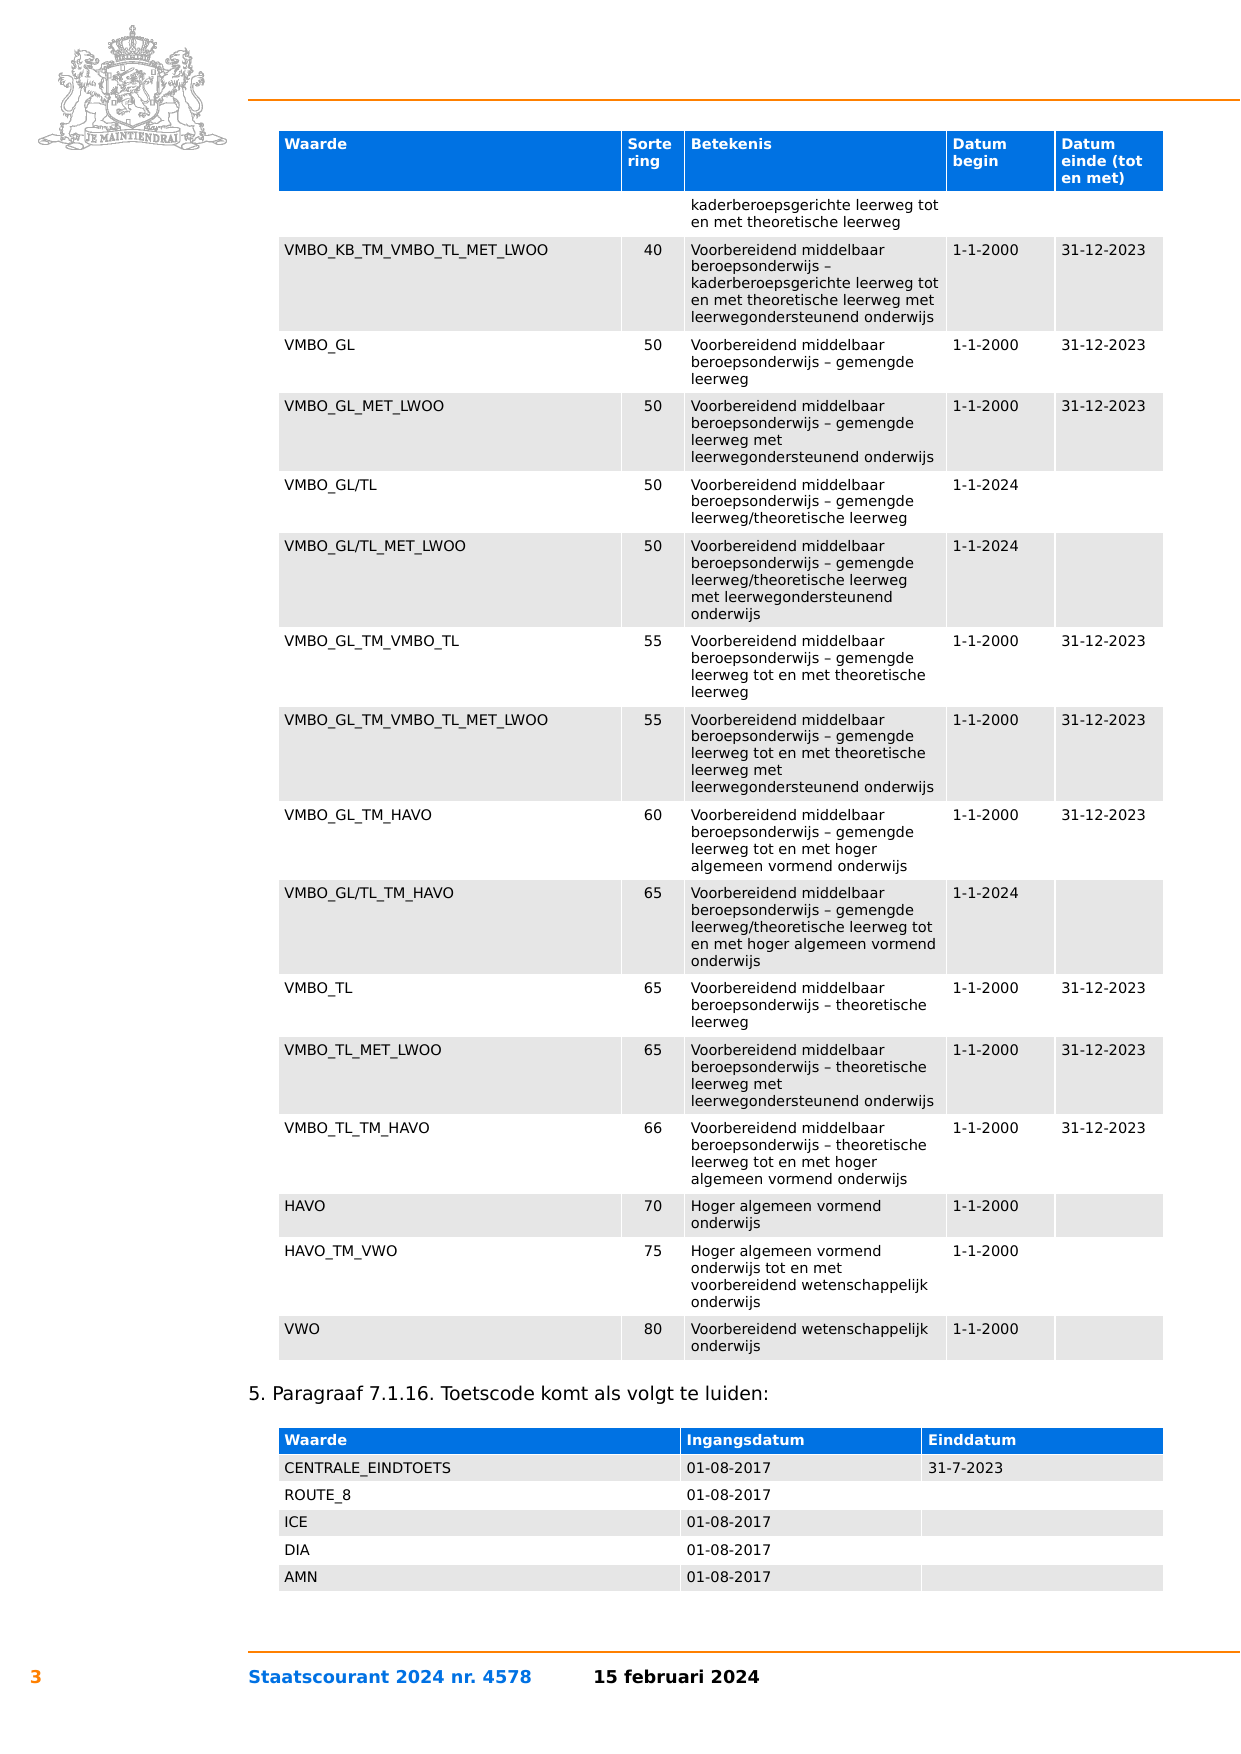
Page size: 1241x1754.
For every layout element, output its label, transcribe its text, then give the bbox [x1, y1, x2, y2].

table_cell 1-1-2000 [947, 802, 1054, 879]
table_cell 1-1-2024 [947, 880, 1054, 974]
table_cell DIA [279, 1537, 680, 1563]
table_cell 40 [622, 237, 684, 331]
table_cell 01-08-2017 [681, 1537, 921, 1563]
table_cell 60 [622, 802, 684, 879]
table_cell ROUTE_8 [279, 1482, 680, 1509]
table_header Datum begin [947, 131, 1054, 191]
table_cell Hoger algemeen vormend onderwijs [685, 1194, 946, 1237]
table_cell Voorbereidend middelbaar beroepsonderwijs – gemengde leerweg/theoretische leerweg met leerwegondersteunend onderwijs [685, 533, 946, 627]
table_cell 1-1-2024 [947, 472, 1054, 532]
table_cell [922, 1510, 1163, 1536]
table_cell 50 [622, 393, 684, 471]
table_cell 01-08-2017 [681, 1455, 921, 1481]
table_header Betekenis [685, 131, 946, 191]
table_cell Voorbereidend middelbaar beroepsonderwijs – gemengde leerweg tot en met theoretische leerweg [685, 628, 946, 706]
table_header Waarde [279, 131, 621, 191]
table_cell VMBO_GL_TM_VMBO_TL_MET_LWOO [279, 707, 621, 801]
table_cell 1-1-2000 [947, 1238, 1054, 1315]
table_cell HAVO_TM_VWO [279, 1238, 621, 1315]
table_cell Voorbereidend wetenschappelijk onderwijs [685, 1316, 946, 1360]
table_header Waarde [279, 1428, 680, 1454]
table_cell 01-08-2017 [681, 1482, 921, 1509]
text 5. Paragraaf 7.1.16. Toetscode komt als volgt te luiden: [248, 1383, 1163, 1404]
table_cell VMBO_GL/TL_TM_HAVO [279, 880, 621, 974]
table_cell 55 [622, 628, 684, 706]
table_cell 31-7-2023 [922, 1455, 1163, 1481]
table_cell 1-1-2000 [947, 1194, 1054, 1237]
table_cell AMN [279, 1565, 680, 1591]
table_cell 1-1-2000 [947, 707, 1054, 801]
table_cell VMBO_GL [279, 332, 621, 392]
table_cell VMBO_TL_TM_HAVO [279, 1115, 621, 1193]
table_cell 1-1-2000 [947, 976, 1054, 1036]
table_cell Voorbereidend middelbaar beroepsonderwijs – gemengde leerweg tot en met theoretische leerweg met leerwegondersteunend onderwijs [685, 707, 946, 801]
table_cell 31-12-2023 [1056, 237, 1163, 331]
table_cell Voorbereidend middelbaar beroepsonderwijs – gemengde leerweg tot en met hoger algemeen vormend onderwijs [685, 802, 946, 879]
table_cell [1056, 472, 1163, 532]
table_cell 1-1-2000 [947, 237, 1054, 331]
table_cell Voorbereidend middelbaar beroepsonderwijs – kaderberoepsgerichte leerweg tot en met theoretische leerweg met leerwegondersteunend onderwijs [685, 237, 946, 331]
table_cell Voorbereidend middelbaar beroepsonderwijs – theoretische leerweg met leerwegondersteunend onderwijs [685, 1037, 946, 1114]
table_cell 31-12-2023 [1056, 802, 1163, 879]
table_cell Voorbereidend middelbaar beroepsonderwijs – gemengde leerweg [685, 332, 946, 392]
table_cell HAVO [279, 1194, 621, 1237]
table_cell [922, 1482, 1163, 1509]
table_header Einddatum [922, 1428, 1163, 1454]
table_cell 31-12-2023 [1056, 1037, 1163, 1114]
table_cell [922, 1537, 1163, 1563]
table_cell [947, 192, 1054, 236]
table_cell 55 [622, 707, 684, 801]
table_cell 65 [622, 976, 684, 1036]
table_cell VMBO_TL [279, 976, 621, 1036]
table_cell [1056, 533, 1163, 627]
table_cell VMBO_GL_TM_HAVO [279, 802, 621, 879]
table_cell VMBO_GL_MET_LWOO [279, 393, 621, 471]
table_cell 66 [622, 1115, 684, 1193]
table_cell CENTRALE_EINDTOETS [279, 1455, 680, 1481]
table_header Sortering [622, 131, 684, 191]
table_cell 70 [622, 1194, 684, 1237]
table_cell 1-1-2000 [947, 628, 1054, 706]
table_cell [1056, 880, 1163, 974]
table_cell 1-1-2000 [947, 1115, 1054, 1193]
table_header Ingangsdatum [681, 1428, 921, 1454]
table_cell Voorbereidend middelbaar beroepsonderwijs – gemengde leerweg/theoretische leerweg tot en met hoger algemeen vormend onderwijs [685, 880, 946, 974]
table_cell Hoger algemeen vormend onderwijs tot en met voorbereidend wetenschappelijk onderwijs [685, 1238, 946, 1315]
table_cell ICE [279, 1510, 680, 1536]
table_cell 50 [622, 533, 684, 627]
table_cell [922, 1565, 1163, 1591]
table_cell 80 [622, 1316, 684, 1360]
table_cell 1-1-2000 [947, 332, 1054, 392]
table_cell [1056, 1194, 1163, 1237]
table_cell 31-12-2023 [1056, 707, 1163, 801]
table_cell Voorbereidend middelbaar beroepsonderwijs – gemengde leerweg met leerwegondersteunend onderwijs [685, 393, 946, 471]
table_cell 31-12-2023 [1056, 1115, 1163, 1193]
table_cell 1-1-2000 [947, 1316, 1054, 1360]
table_cell 65 [622, 880, 684, 974]
table_cell VWO [279, 1316, 621, 1360]
table_cell 01-08-2017 [681, 1510, 921, 1536]
table_cell 1-1-2000 [947, 393, 1054, 471]
table_cell VMBO_GL_TM_VMBO_TL [279, 628, 621, 706]
table_cell 1-1-2024 [947, 533, 1054, 627]
table_cell 75 [622, 1238, 684, 1315]
table_cell [1056, 192, 1163, 236]
table_cell Voorbereidend middelbaar beroepsonderwijs – gemengde leerweg/theoretische leerweg [685, 472, 946, 532]
table_cell Voorbereidend middelbaar beroepsonderwijs – theoretische leerweg tot en met hoger algemeen vormend onderwijs [685, 1115, 946, 1193]
table_cell 01-08-2017 [681, 1565, 921, 1591]
table_cell 50 [622, 472, 684, 532]
table_cell 1-1-2000 [947, 1037, 1054, 1114]
table_cell 65 [622, 1037, 684, 1114]
table_cell 31-12-2023 [1056, 628, 1163, 706]
table_cell kaderberoepsgerichte leerweg tot en met theoretische leerweg [685, 192, 946, 236]
table_cell 31-12-2023 [1056, 393, 1163, 471]
table_cell VMBO_KB_TM_VMBO_TL_MET_LWOO [279, 237, 621, 331]
table_cell [1056, 1238, 1163, 1315]
table_cell VMBO_GL/TL_MET_LWOO [279, 533, 621, 627]
table_cell VMBO_TL_MET_LWOO [279, 1037, 621, 1114]
table_header Datum einde (tot en met) [1056, 131, 1163, 191]
table_cell 50 [622, 332, 684, 392]
table_cell [622, 192, 684, 236]
table_cell 31-12-2023 [1056, 976, 1163, 1036]
picture [38, 25, 227, 150]
table_cell VMBO_GL/TL [279, 472, 621, 532]
table_cell Voorbereidend middelbaar beroepsonderwijs – theoretische leerweg [685, 976, 946, 1036]
table_cell [279, 192, 621, 236]
table_cell 31-12-2023 [1056, 332, 1163, 392]
table_cell [1056, 1316, 1163, 1360]
